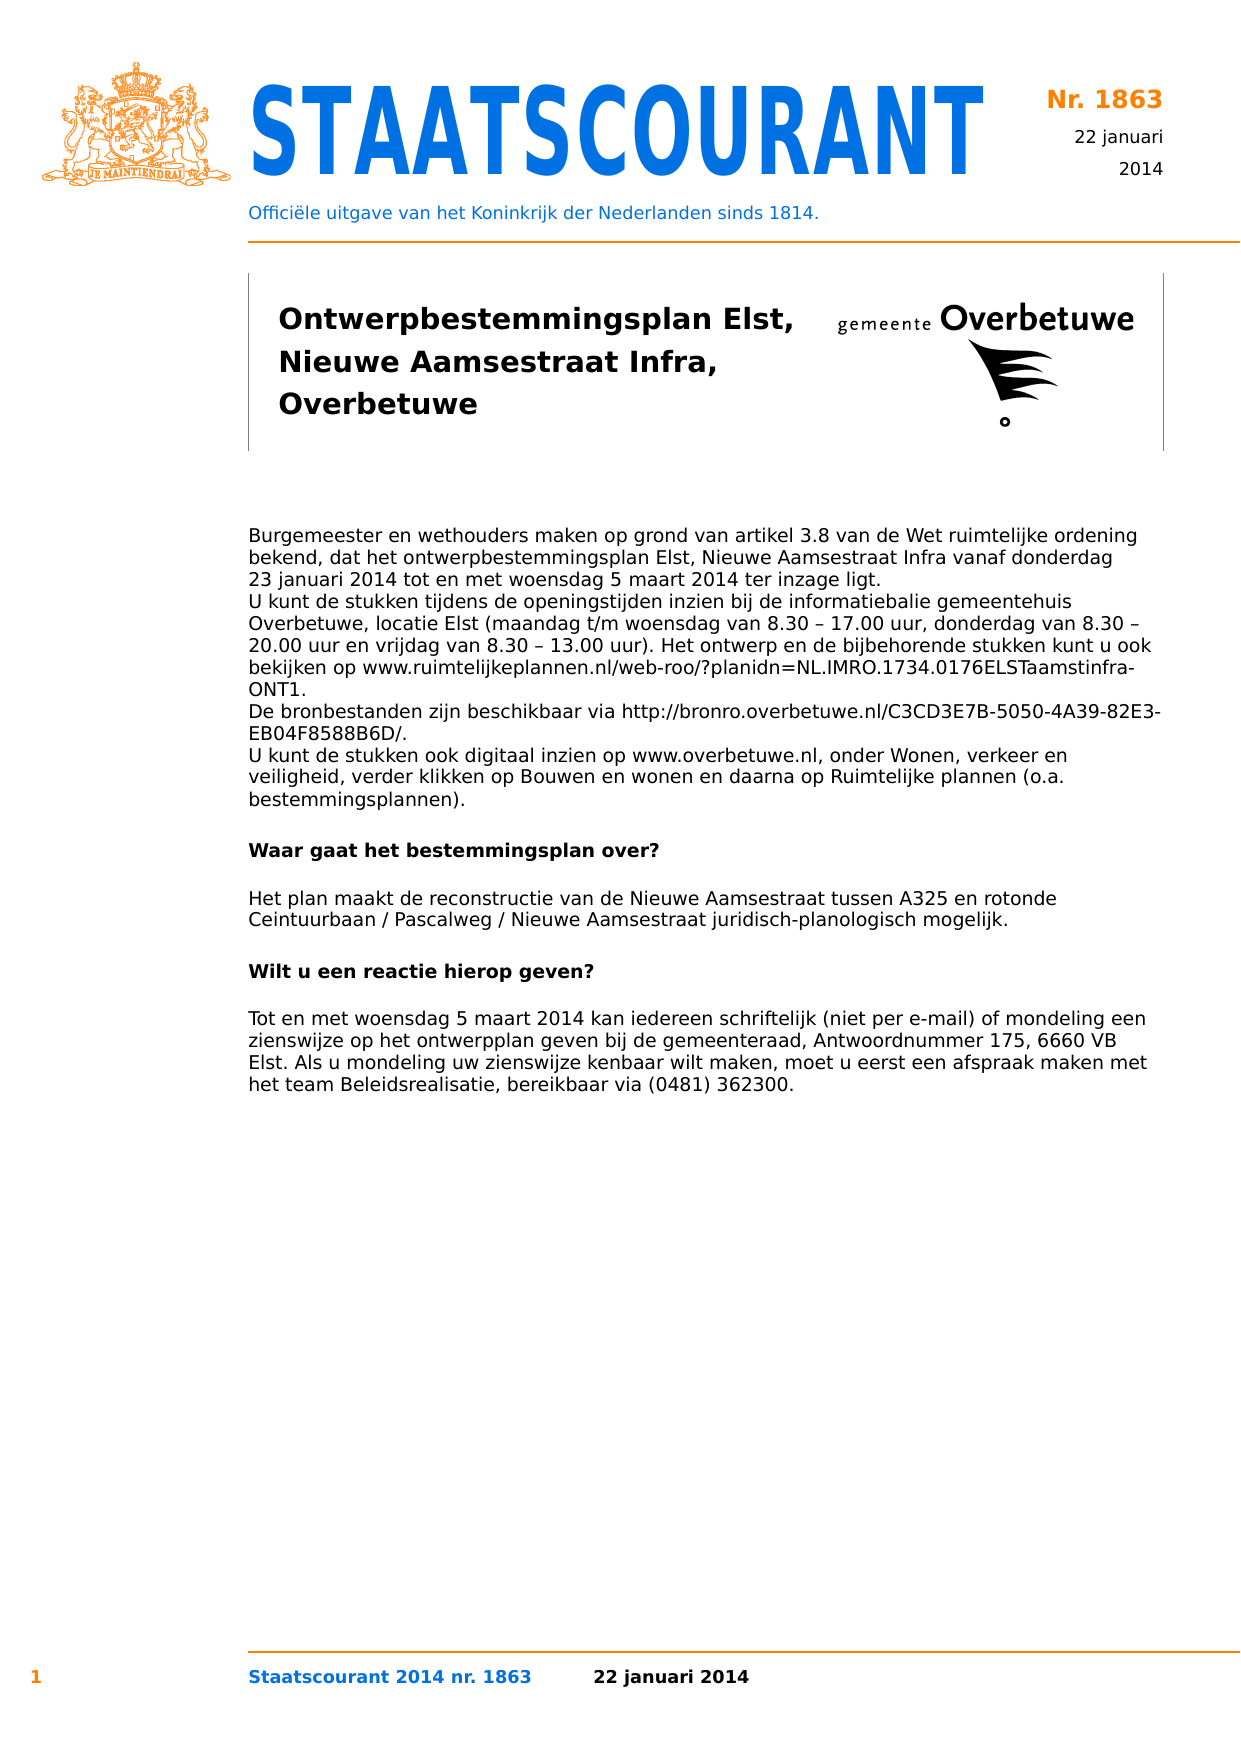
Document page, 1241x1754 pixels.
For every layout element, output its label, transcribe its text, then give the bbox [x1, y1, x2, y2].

text De bronbestanden zijn beschikbaar via http://bronro.overbetuwe.nl/C3CD3E7B-5050-4A39-82E3-EB04F8588B6D/. [248, 701, 1163, 744]
text Burgemeester en wethouders maken op grond van artikel 3.8 van de Wet ruimtelijke ordening bekend, dat het ontwerpbestemmingsplan Elst, Nieuwe Aamsestraat Infra vanaf donderdag 23 januari 2014 tot en met woensdag 5 maart 2014 ter inzage ligt. [248, 525, 1163, 591]
table_cell 22 januari [998, 121, 1240, 153]
text U kunt de stukken ook digitaal inzien op www.overbetuwe.nl, onder Wonen, verkeer en veiligheid, verder klikken op Bouwen en wonen en daarna op Ruimtelijke plannen (o.a. bestemmingsplannen). [248, 744, 1163, 810]
subtitle Wilt u een reactie hierop geven? [248, 961, 1163, 983]
subtitle Waar gaat het bestemmingsplan over? [248, 840, 1163, 862]
table_header Nr. 1863 [998, 62, 1240, 121]
table_header [25, 62, 248, 241]
picture [838, 302, 1134, 427]
table_header STAATSCOURANT [248, 62, 998, 203]
table_cell Officiële uitgave van het Koninkrijk der Nederlanden sinds 1814. [248, 203, 1240, 241]
text U kunt de stukken tijdens de openingstijden inzien bij de informatiebalie gemeentehuis Overbetuwe, locatie Elst (maandag t/m woensdag van 8.30 – 17.00 uur, donderdag van 8.30 – 20.00 uur en vrijdag van 8.30 – 13.00 uur). Het ontwerp en de bijbehorende stukken kunt u ook bekijken op www.ruimtelijkeplannen.nl/web-roo/?planidn=NL.IMRO.1734.0176ELSTaamstinfra-ONT1. [248, 591, 1163, 701]
table_cell 2014 [998, 153, 1240, 203]
text Het plan maakt de reconstructie van de Nieuwe Aamsestraat tussen A325 en rotonde Ceintuurbaan / Pascalweg / Nieuwe Aamsestraat juridisch-planologisch mogelijk. [248, 887, 1163, 931]
subtitle Ontwerpbestemmingsplan Elst, Nieuwe Aamsestraat Infra, Overbetuwe [249, 273, 1163, 451]
picture [41, 62, 231, 186]
text Tot en met woensdag 5 maart 2014 kan iedereen schriftelijk (niet per e-mail) of mondeling een zienswijze op het ontwerpplan geven bij de gemeenteraad, Antwoordnummer 175, 6660 VB Elst. Als u mondeling uw zienswijze kenbaar wilt maken, moet u eerst een afspraak maken met het team Beleidsrealisatie, bereikbaar via (0481) 362300. [248, 1008, 1163, 1096]
